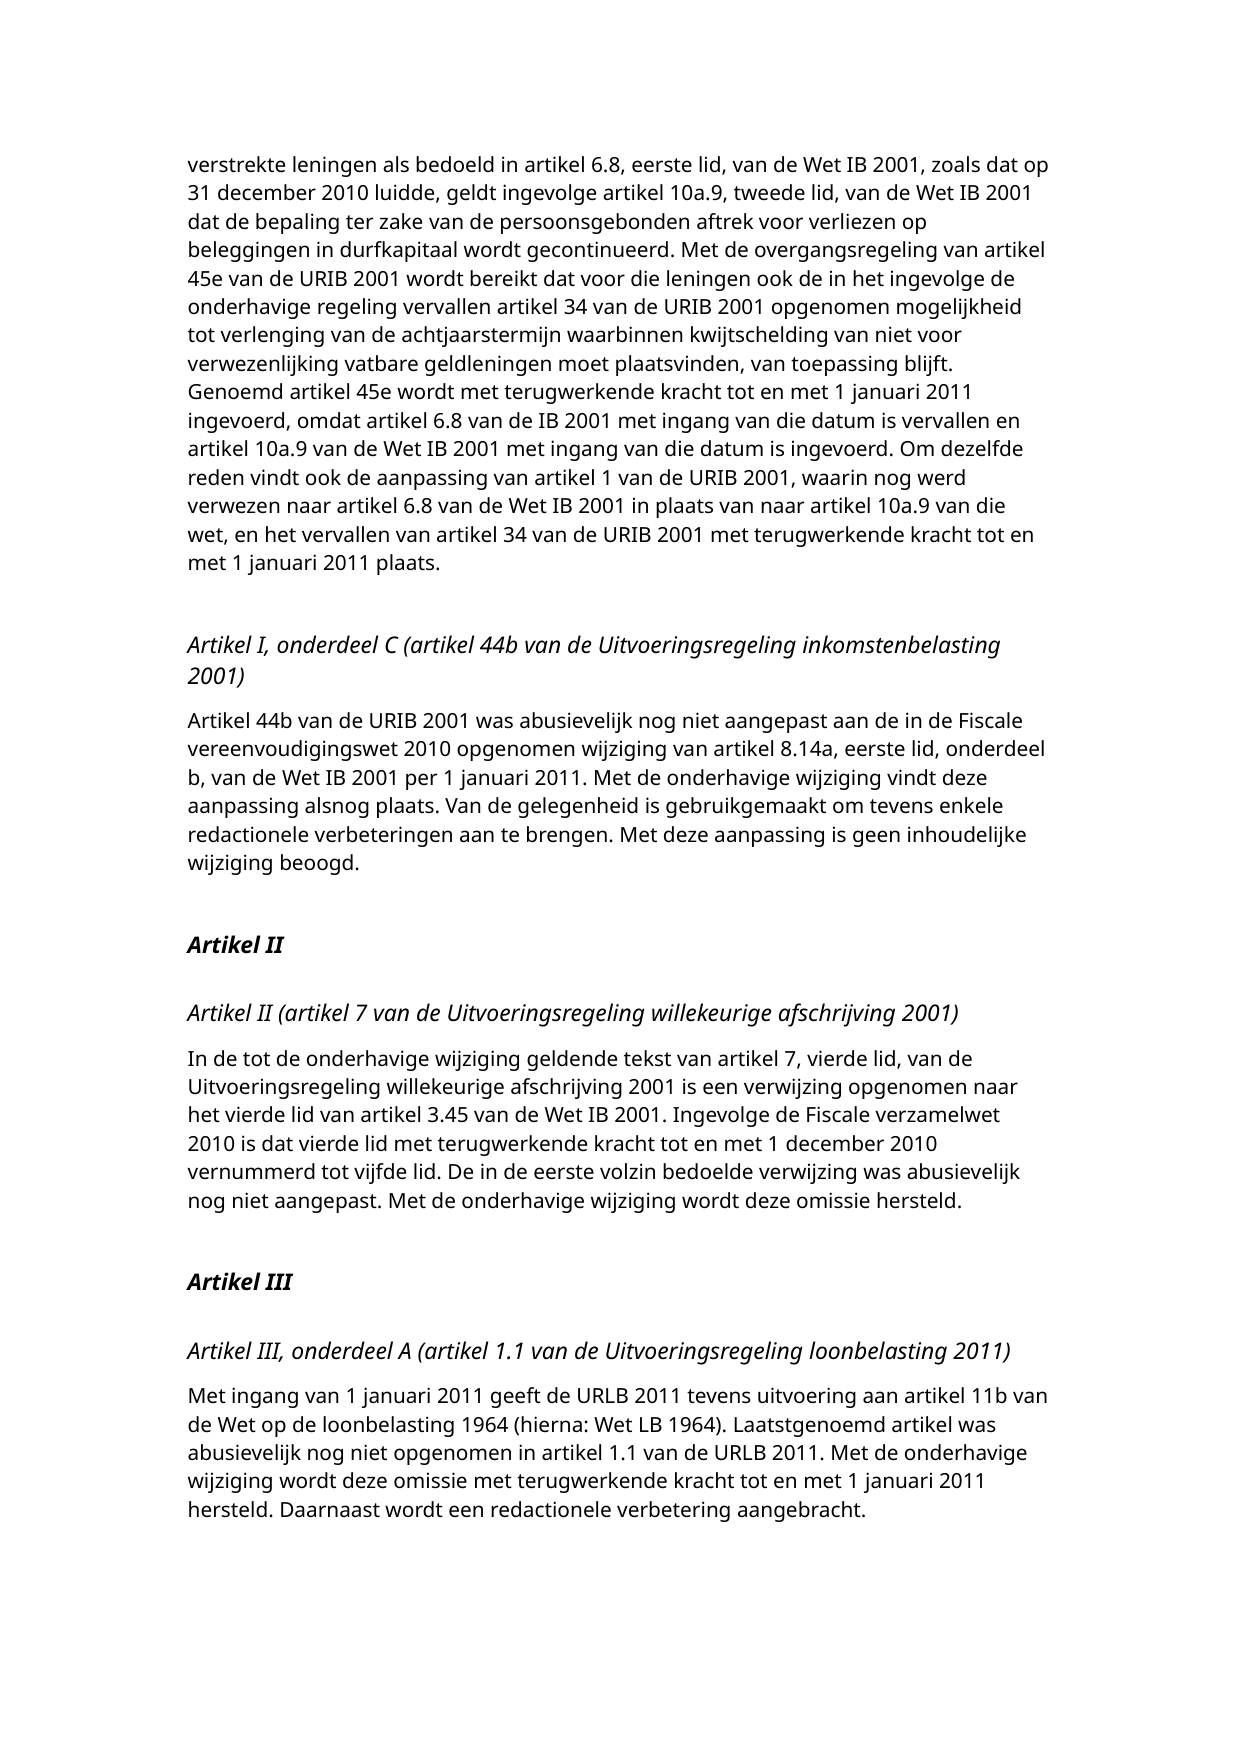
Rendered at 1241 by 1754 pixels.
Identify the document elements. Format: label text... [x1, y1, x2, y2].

subtitle Artikel III [187, 1266, 1053, 1297]
text In de tot de onderhavige wijziging geldende tekst van artikel 7, vierde lid, van de Uitvoeringsregeling willekeurige afschrijving 2001 is een verwijzing opgenomen naar het vierde lid van artikel 3.45 van de Wet IB 2001. Ingevolge de Fiscale verzamelwet 2010 is dat vierde lid met terugwerkende kracht tot en met 1 december 2010 vernummerd tot vijfde lid. De in de eerste volzin bedoelde verwijzing was abusievelijk nog niet aangepast. Met de onderhavige wijziging wordt deze omissie hersteld. [187, 1044, 1053, 1214]
subtitle Artikel I, onderdeel C (artikel 44b van de Uitvoeringsregeling inkomstenbelasting 2001) [187, 628, 1053, 691]
subtitle Artikel II [187, 929, 1053, 960]
text verstrekte leningen als bedoeld in artikel 6.8, eerste lid, van de Wet IB 2001, zoals dat op 31 december 2010 luidde, geldt ingevolge artikel 10a.9, tweede lid, van de Wet IB 2001 dat de bepaling ter zake van de persoonsgebonden aftrek voor verliezen op beleggingen in durfkapitaal wordt gecontinueerd. Met de overgangsregeling van artikel 45e van de URIB 2001 wordt bereikt dat voor die leningen ook de in het ingevolge de onderhavige regeling vervallen artikel 34 van de URIB 2001 opgenomen mogelijkheid tot verlenging van de achtjaarstermijn waarbinnen kwijtschelding van niet voor verwezenlijking vatbare geldleningen moet plaatsvinden, van toepassing blijft. Genoemd artikel 45e wordt met terugwerkende kracht tot en met 1 januari 2011 ingevoerd, omdat artikel 6.8 van de IB 2001 met ingang van die datum is vervallen en artikel 10a.9 van de Wet IB 2001 met ingang van die datum is ingevoerd. Om dezelfde reden vindt ook de aanpassing van artikel 1 van de URIB 2001, waarin nog werd verwezen naar artikel 6.8 van de Wet IB 2001 in plaats van naar artikel 10a.9 van die wet, en het vervallen van artikel 34 van de URIB 2001 met terugwerkende kracht tot en met 1 januari 2011 plaats. [187, 150, 1053, 577]
text Met ingang van 1 januari 2011 geeft de URLB 2011 tevens uitvoering aan artikel 11b van de Wet op de loonbelasting 1964 (hierna: Wet LB 1964). Laatstgenoemd artikel was abusievelijk nog niet opgenomen in artikel 1.1 van de URLB 2011. Met de onderhavige wijziging wordt deze omissie met terugwerkende kracht tot en met 1 januari 2011 hersteld. Daarnaast wordt een redactionele verbetering aangebracht. [187, 1381, 1053, 1523]
text Artikel 44b van de URIB 2001 was abusievelijk nog niet aangepast aan de in de Fiscale vereenvoudigingswet 2010 opgenomen wijziging van artikel 8.14a, eerste lid, onderdeel b, van de Wet IB 2001 per 1 januari 2011. Met de onderhavige wijziging vindt deze aanpassing alsnog plaats. Van de gelegenheid is gebruikgemaakt om tevens enkele redactionele verbeteringen aan te brengen. Met deze aanpassing is geen inhoudelijke wijziging beoogd. [187, 706, 1053, 877]
subtitle Artikel III, onderdeel A (artikel 1.1 van de Uitvoeringsregeling loonbelasting 2011) [187, 1335, 1053, 1366]
subtitle Artikel II (artikel 7 van de Uitvoeringsregeling willekeurige afschrijving 2001) [187, 997, 1053, 1029]
